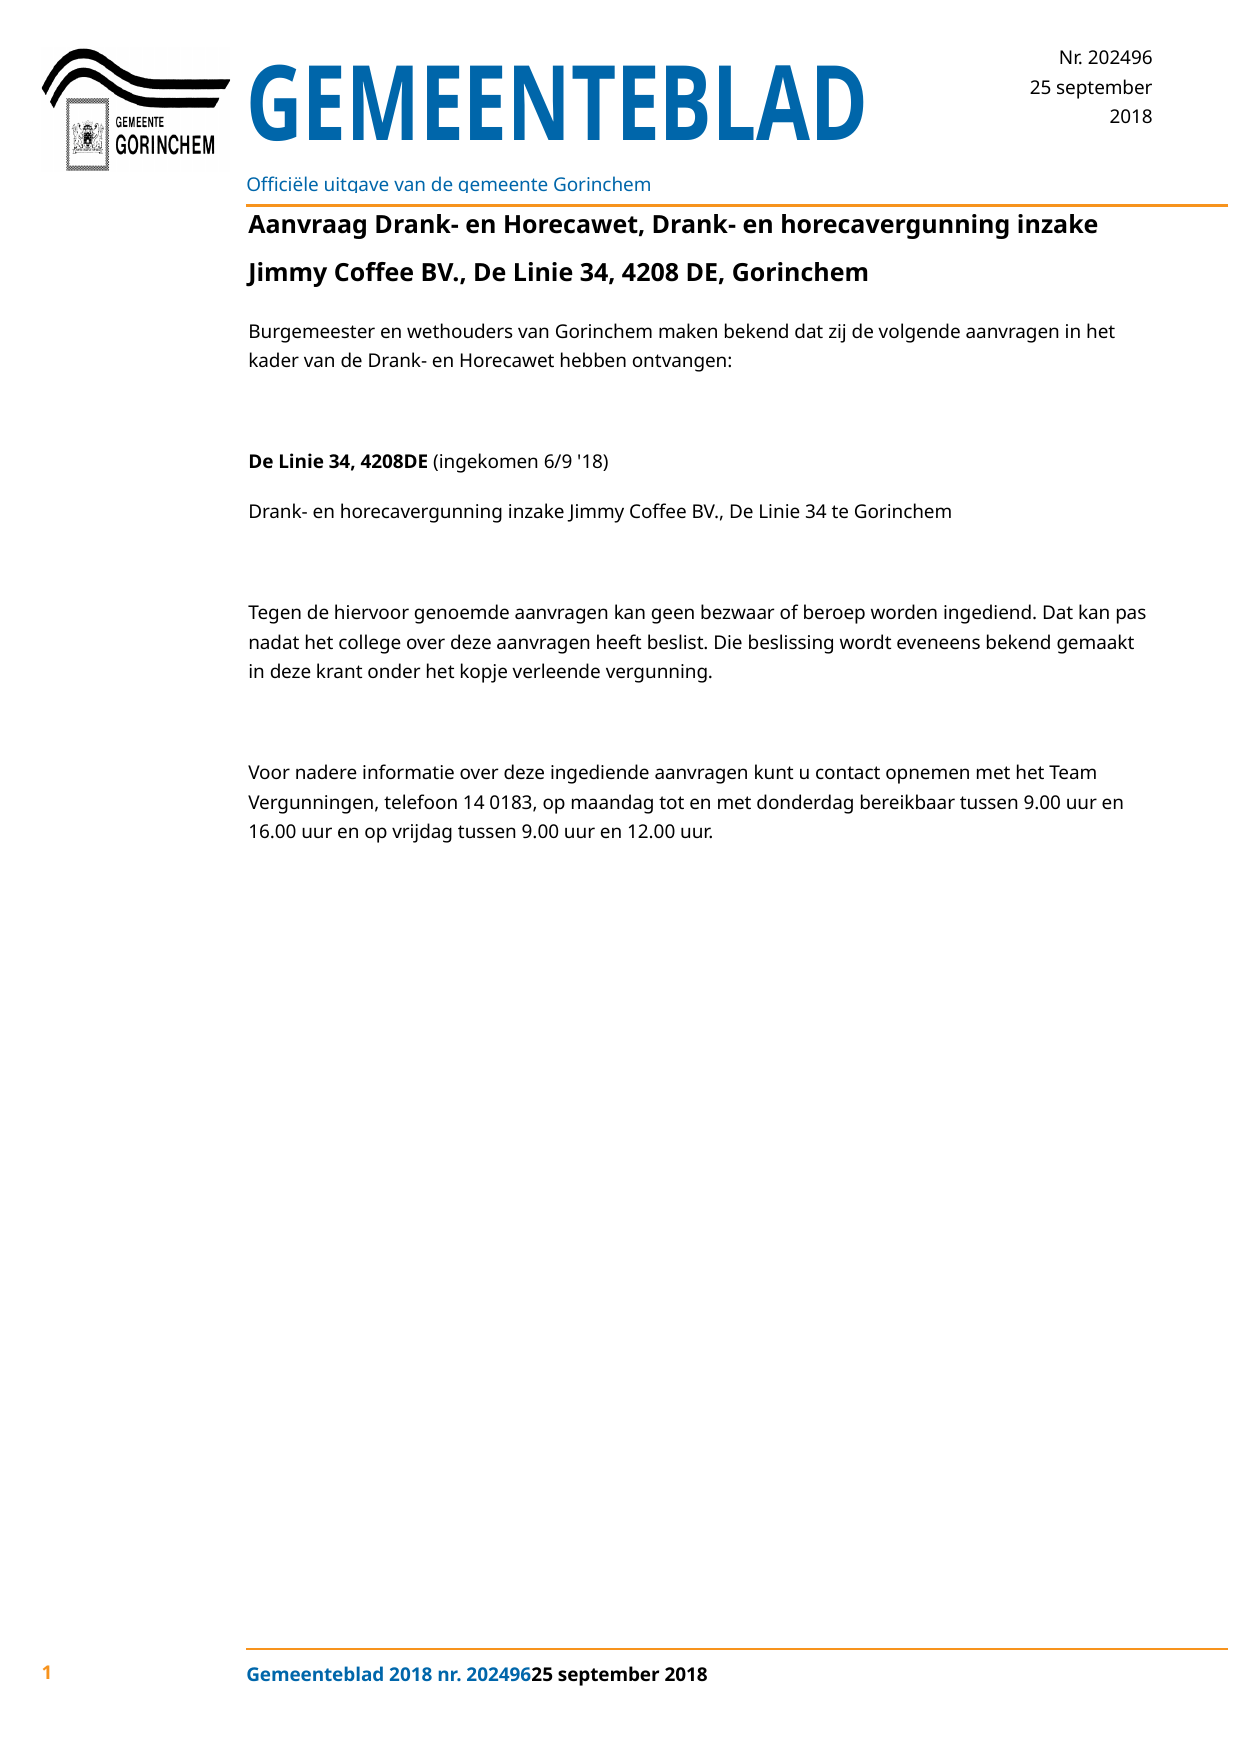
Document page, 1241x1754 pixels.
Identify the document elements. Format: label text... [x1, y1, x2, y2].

text Aanvraag Drank- en Horecawet, Drank- en horecavergunning inzake Jimmy Coffee BV., De Linie 34, 4208 DE, Gorinchem [248, 207, 1152, 288]
text Burgemeester en wethouders van Gorinchem maken bekend dat zij de volgende aanvragen in het kader van de Drank- en Horecawet hebben ontvangen: [248, 318, 1152, 373]
text Voor nadere informatie over deze ingediende aanvragen kunt u contact opnemen met het Team Vergunningen, telefoon 14 0183, op maandag tot en met donderdag bereikbaar tussen 9.00 uur en 16.00 uur en op vrijdag tussen 9.00 uur en 12.00 uur. [248, 759, 1152, 844]
picture [41, 47, 231, 172]
text De Linie 34, 4208DE (ingekomen 6/9 '18) [248, 448, 1152, 474]
text Tegen de hiervoor genoemde aanvragen kan geen bezwaar of beroep worden ingediend. Dat kan pas nadat het college over deze aanvragen heeft beslist. Die beslissing wordt eveneens bekend gemaakt in deze krant onder het kopje verleende vergunning. [248, 599, 1152, 684]
text Drank- en horecavergunning inzake Jimmy Coffee BV., De Linie 34 te Gorinchem [248, 499, 1152, 524]
